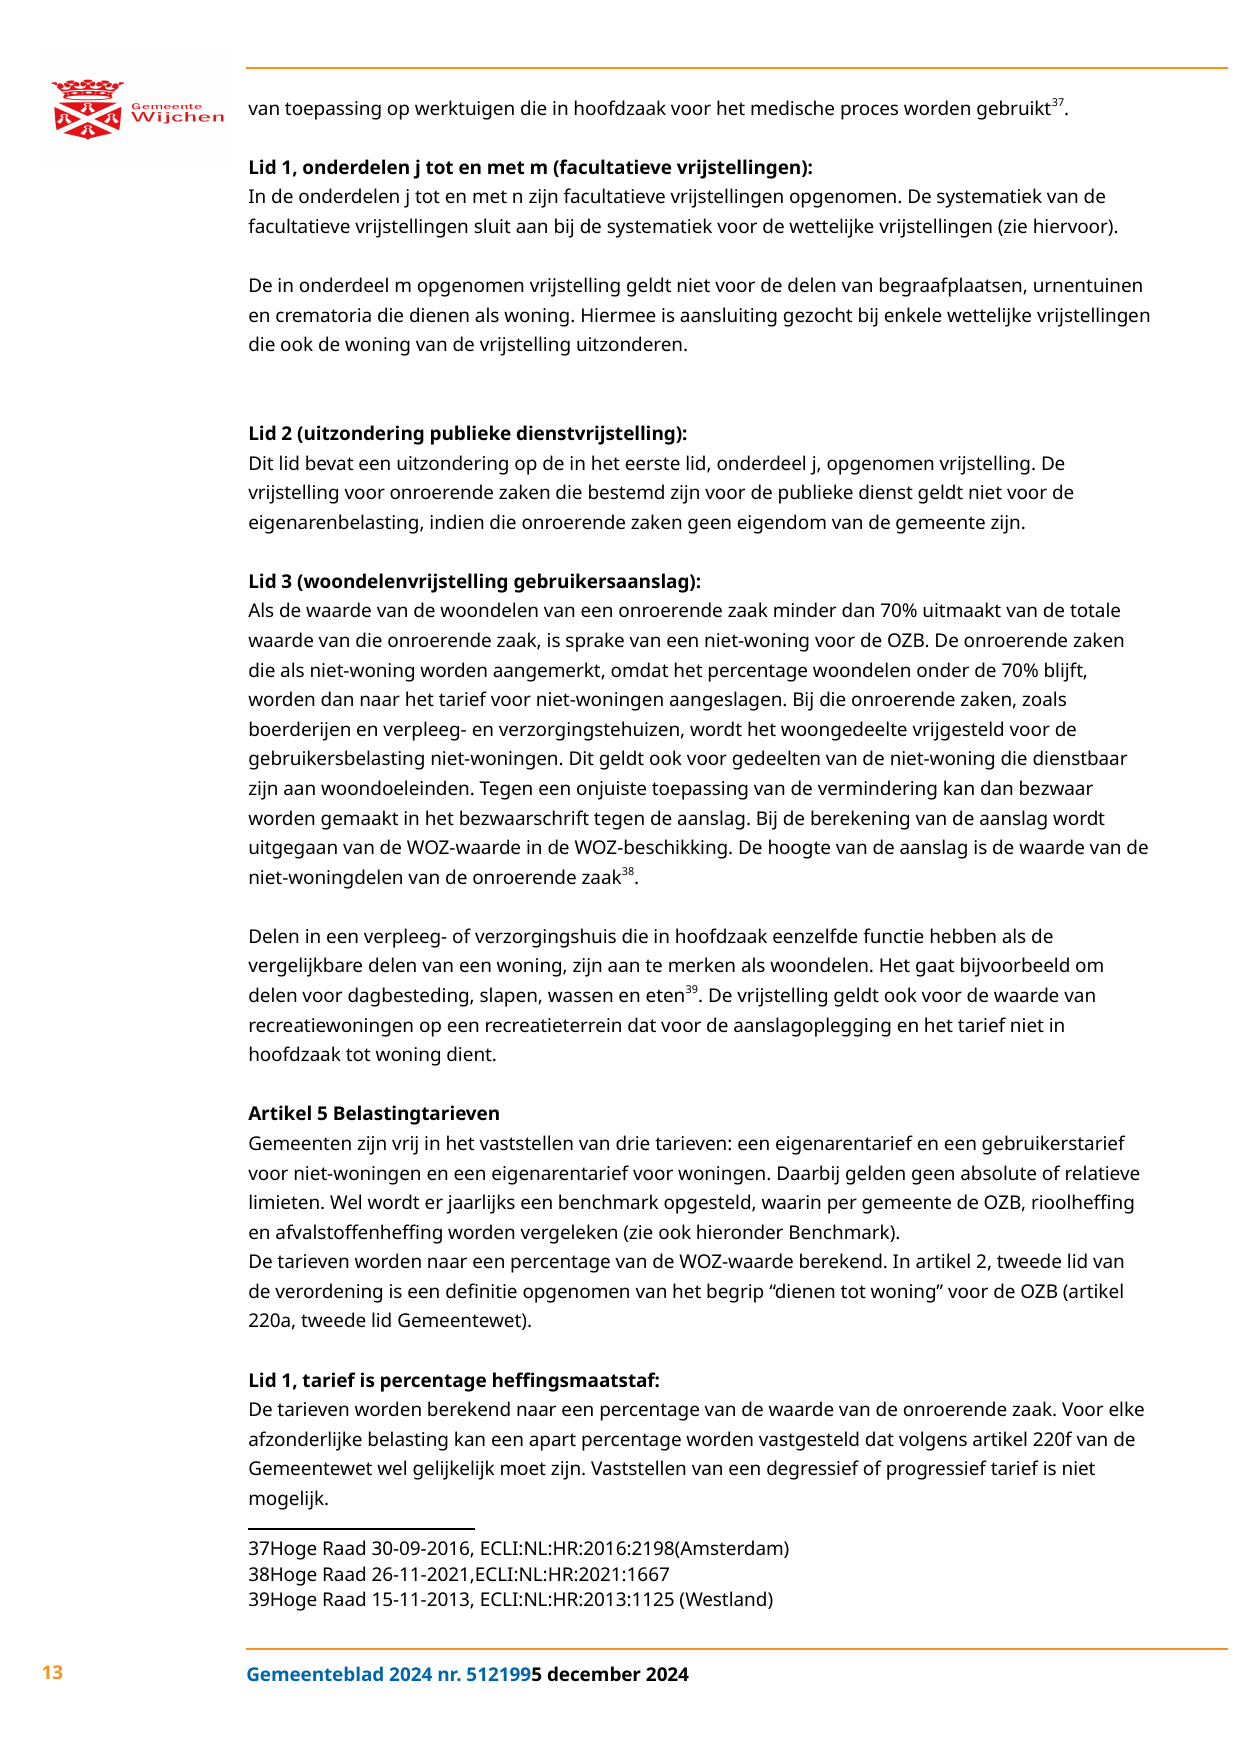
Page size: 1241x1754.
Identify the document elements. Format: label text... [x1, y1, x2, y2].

text Lid 1, onderdelen j tot en met m (facultatieve vrijstellingen): [248, 154, 1152, 180]
text Lid 1, tarief is percentage heffingsmaatstaf: [248, 1367, 1152, 1393]
text Delen in een verpleeg- of verzorgingshuis die in hoofdzaak eenzelfde functie hebben als de vergelijkbare delen van een woning, zijn aan te merken als woondelen. Het gaat bijvoorbeeld om delen voor dagbesteding, slapen, wassen en eten. De vrijstelling geldt ook voor de waarde van recreatiewoningen op een recreatieterrein dat voor de aanslagoplegging en het tarief niet in hoofdzaak tot woning dient. [248, 923, 1152, 1067]
text Lid 3 (woondelenvrijstelling gebruikersaanslag): [248, 568, 1152, 594]
text De in onderdeel m opgenomen vrijstelling geldt niet voor de delen van begraafplaatsen, urnentuinen en crematoria die dienen als woning. Hiermee is aansluiting gezocht bij enkele wettelijke vrijstellingen die ook de woning van de vrijstelling uitzonderen. [248, 272, 1152, 357]
text Als de waarde van de woondelen van een onroerende zaak minder dan 70% uitmaakt van de totale waarde van die onroerende zaak, is sprake van een niet-woning voor de OZB. De onroerende zaken die als niet-woning worden aangemerkt, omdat het percentage woondelen onder de 70% blijft, worden dan naar het tarief voor niet-woningen aangeslagen. Bij die onroerende zaken, zoals boerderijen en verpleeg- en verzorgingstehuizen, wordt het woongedeelte vrijgesteld voor de gebruikersbelasting niet-woningen. Dit geldt ook voor gedeelten van de niet-woning die dienstbaar zijn aan woondoeleinden. Tegen een onjuiste toepassing van de vermindering kan dan bezwaar worden gemaakt in het bezwaarschrift tegen de aanslag. Bij de berekening van de aanslag wordt uitgegaan van de WOZ-waarde in de WOZ-beschikking. De hoogte van de aanslag is de waarde van de niet-woningdelen van de onroerende zaak. [248, 598, 1152, 890]
text Lid 2 (uitzondering publieke dienstvrijstelling): [248, 420, 1152, 446]
text Hoge Raad 30-09-2016, ECLI:NL:HR:2016:2198(Amsterdam) [248, 1535, 1152, 1561]
text van toepassing op werktuigen die in hoofdzaak voor het medische proces worden gebruikt. [248, 95, 1152, 121]
text Gemeenten zijn vrij in het vaststellen van drie tarieven: een eigenarentarief en een gebruikerstarief voor niet-woningen en een eigenarentarief voor woningen. Daarbij gelden geen absolute of relatieve limieten. Wel wordt er jaarlijks een benchmark opgesteld, waarin per gemeente de OZB, rioolheffing en afvalstoffenheffing worden vergeleken (zie ook hieronder Benchmark). [248, 1130, 1152, 1245]
text Hoge Raad 26-11-2021,ECLI:NL:HR:2021:1667 [248, 1561, 1152, 1586]
text De tarieven worden berekend naar een percentage van de waarde van de onroerende zaak. Voor elke afzonderlijke belasting kan een apart percentage worden vastgesteld dat volgens artikel 220f van de Gemeentewet wel gelijkelijk moet zijn. Vaststellen van een degressief of progressief tarief is niet mogelijk. [248, 1396, 1152, 1511]
text De tarieven worden naar een percentage van de WOZ-waarde berekend. In artikel 2, tweede lid van de verordening is een definitie opgenomen van het begrip “dienen tot woning” voor de OZB (artikel 220a, tweede lid Gemeentewet). [248, 1248, 1152, 1333]
picture [41, 47, 231, 172]
text Hoge Raad 15-11-2013, ECLI:NL:HR:2013:1125 (Westland) [248, 1586, 1152, 1612]
text In de onderdelen j tot en met n zijn facultatieve vrijstellingen opgenomen. De systematiek van de facultatieve vrijstellingen sluit aan bij de systematiek voor de wettelijke vrijstellingen (zie hiervoor). [248, 183, 1152, 239]
text Dit lid bevat een uitzondering op de in het eerste lid, onderdeel j, opgenomen vrijstelling. De vrijstelling voor onroerende zaken die bestemd zijn voor de publieke dienst geldt niet voor de eigenarenbelasting, indien die onroerende zaken geen eigendom van de gemeente zijn. [248, 450, 1152, 535]
text Artikel 5 Belastingtarieven [248, 1101, 1152, 1126]
